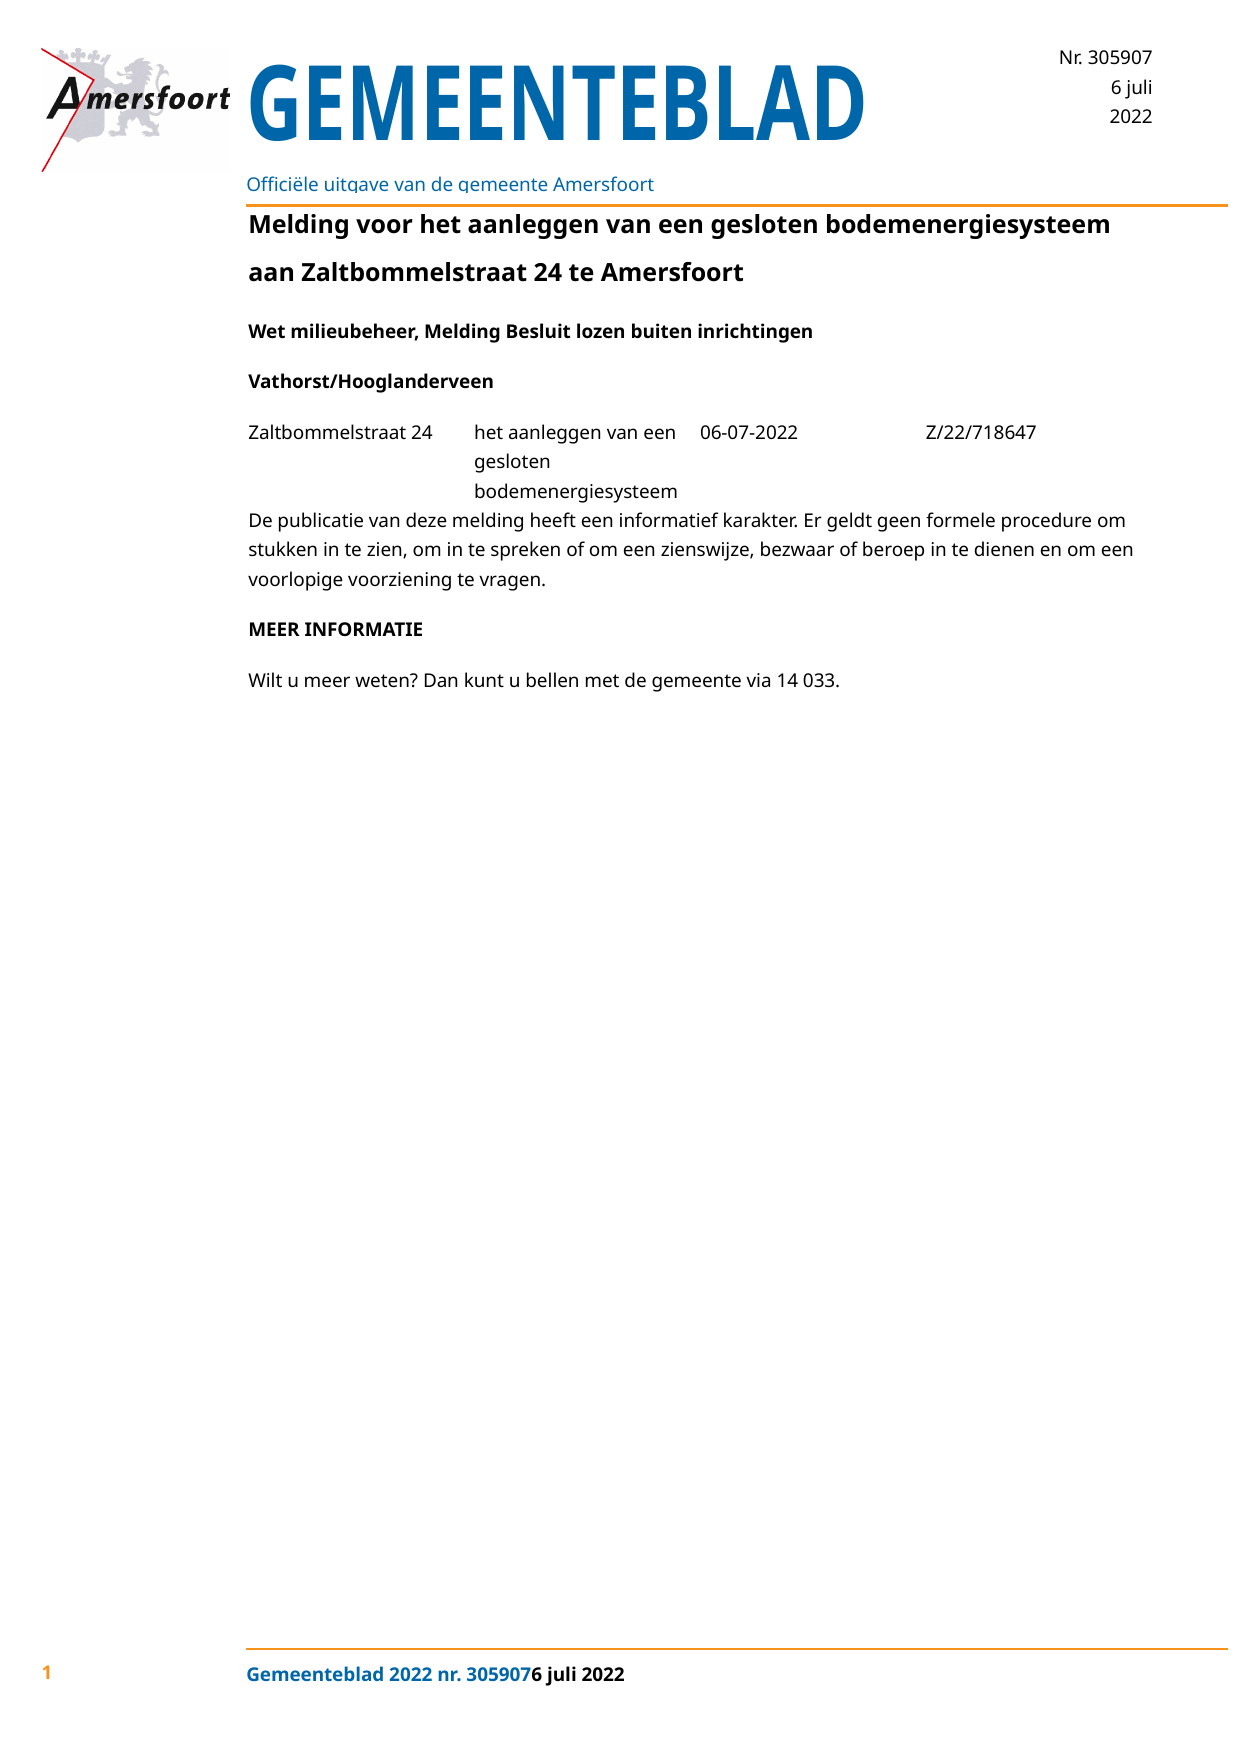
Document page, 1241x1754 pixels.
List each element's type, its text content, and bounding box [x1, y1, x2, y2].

picture [41, 47, 231, 172]
text Melding voor het aanleggen van een gesloten bodemenergiesysteem aan Zaltbommelstraat 24 te Amersfoort [248, 207, 1152, 288]
table_header Z/22/718647 [926, 419, 1152, 504]
text De publicatie van deze melding heeft een informatief karakter. Er geldt geen formele procedure om stukken in te zien, om in te spreken of om een zienswijze, bezwaar of beroep in te dienen en om een voorlopige voorziening te vragen. [248, 507, 1152, 592]
text Wilt u meer weten? Dan kunt u bellen met de gemeente via 14 033. [248, 667, 1152, 693]
text Vathorst/Hooglanderveen [248, 368, 1152, 394]
table_header het aanleggen van een gesloten bodemenergiesysteem [474, 419, 700, 504]
text Wet milieubeheer, Melding Besluit lozen buiten inrichtingen [248, 318, 1152, 344]
table_header Zaltbommelstraat 24 [248, 419, 474, 504]
text MEER INFORMATIE [248, 617, 1152, 642]
table_header 06-07-2022 [700, 419, 926, 504]
